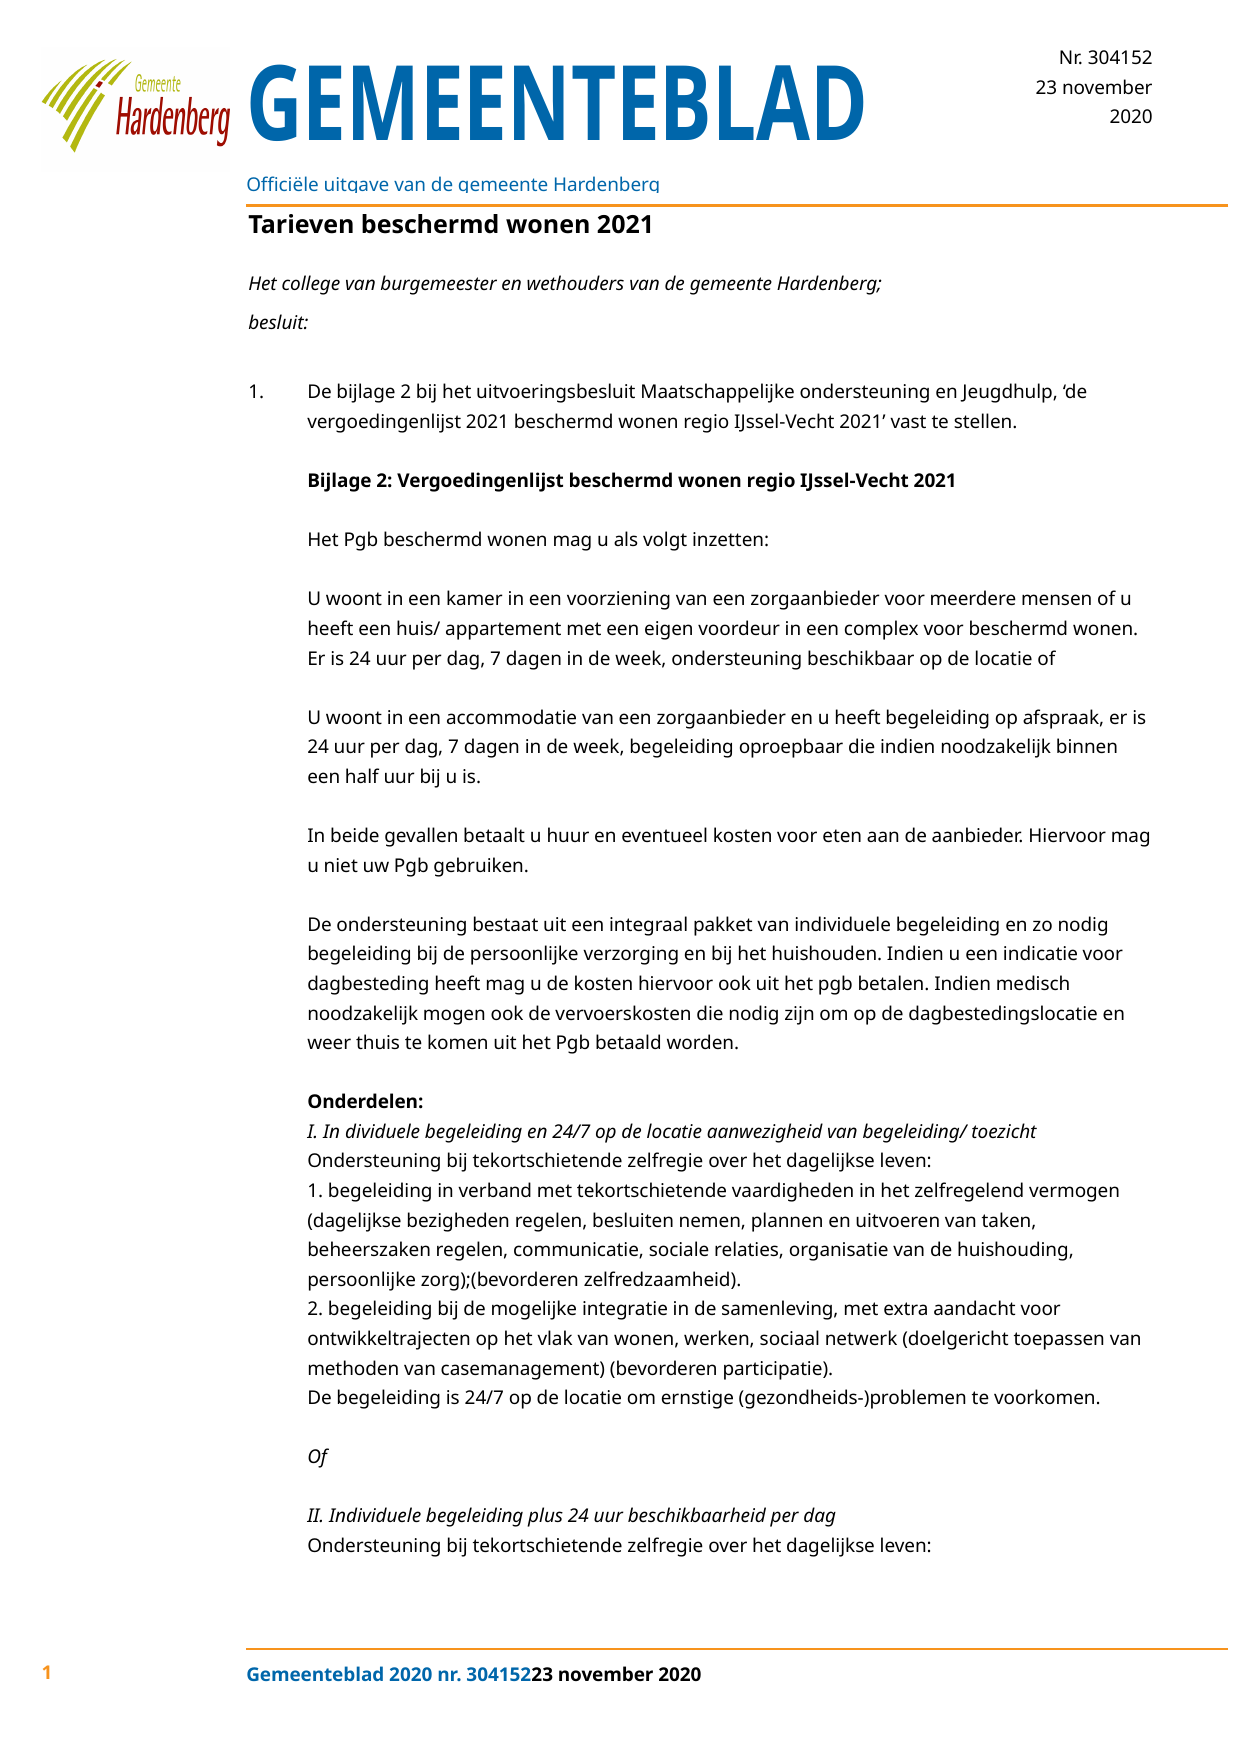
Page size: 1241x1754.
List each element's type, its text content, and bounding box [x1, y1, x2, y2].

list U woont in een kamer in een voorziening van een zorgaanbieder voor meerdere mensen of u heeft een huis/ appartement met een eigen voordeur in een complex voor beschermd wonen. Er is 24 uur per dag, 7 dagen in de week, ondersteuning beschikbaar op de locatie of [248, 586, 1152, 670]
list 1. begeleiding in verband met tekortschietende vaardigheden in het zelfregelend vermogen (dagelijkse bezigheden regelen, besluiten nemen, plannen en uitvoeren van taken, beheerszaken regelen, communicatie, sociale relaties, organisatie van de huishouding, persoonlijke zorg);(bevorderen zelfredzaamheid). [248, 1177, 1152, 1292]
list II. Individuele begeleiding plus 24 uur beschikbaarheid per dag [248, 1503, 1152, 1528]
list In beide gevallen betaalt u huur en eventueel kosten voor eten aan de aanbieder. Hiervoor mag u niet uw Pgb gebruiken. [248, 822, 1152, 877]
text Tarieven beschermd wonen 2021 [248, 207, 1152, 241]
list De begeleiding is 24/7 op de locatie om ernstige (gezondheids-)problemen te voorkomen. [248, 1384, 1152, 1410]
list Ondersteuning bij tekortschietende zelfregie over het dagelijkse leven: [248, 1148, 1152, 1173]
text Het college van burgemeester en wethouders van de gemeente Hardenberg; [248, 270, 1152, 296]
list 2. begeleiding bij de mogelijke integratie in de samenleving, met extra aandacht voor ontwikkeltrajecten op het vlak van wonen, werken, sociaal netwerk (doelgericht toepassen van methoden van casemanagement) (bevorderen participatie). [248, 1296, 1152, 1380]
list De ondersteuning bestaat uit een integraal pakket van individuele begeleiding en zo nodig begeleiding bij de persoonlijke verzorging en bij het huishouden. Indien u een indicatie voor dagbesteding heeft mag u de kosten hiervoor ook uit het pgb betalen. Indien medisch noodzakelijk mogen ook de vervoerskosten die nodig zijn om op de dagbestedingslocatie en weer thuis te komen uit het Pgb betaald worden. [248, 911, 1152, 1055]
list I. In dividuele begeleiding en 24/7 op de locatie aanwezigheid van begeleiding/ toezicht [248, 1118, 1152, 1144]
list Onderdelen: [248, 1088, 1152, 1114]
list Ondersteuning bij tekortschietende zelfregie over het dagelijkse leven: [248, 1532, 1152, 1558]
text besluit: [248, 309, 1152, 335]
list De bijlage 2 bij het uitvoeringsbesluit Maatschappelijke ondersteuning en Jeugdhulp, ‘de vergoedingenlijst 2021 beschermd wonen regio IJssel-Vecht 2021’ vast te stellen. [248, 378, 1152, 434]
list Bijlage 2: Vergoedingenlijst beschermd wonen regio IJssel-Vecht 2021 [248, 467, 1152, 493]
list Het Pgb beschermd wonen mag u als volgt inzetten: [248, 526, 1152, 552]
list Of [248, 1443, 1152, 1469]
list U woont in een accommodatie van een zorgaanbieder en u heeft begeleiding op afspraak, er is 24 uur per dag, 7 dagen in de week, begeleiding oproepbaar die indien noodzakelijk binnen een half uur bij u is. [248, 704, 1152, 789]
picture [41, 47, 231, 172]
